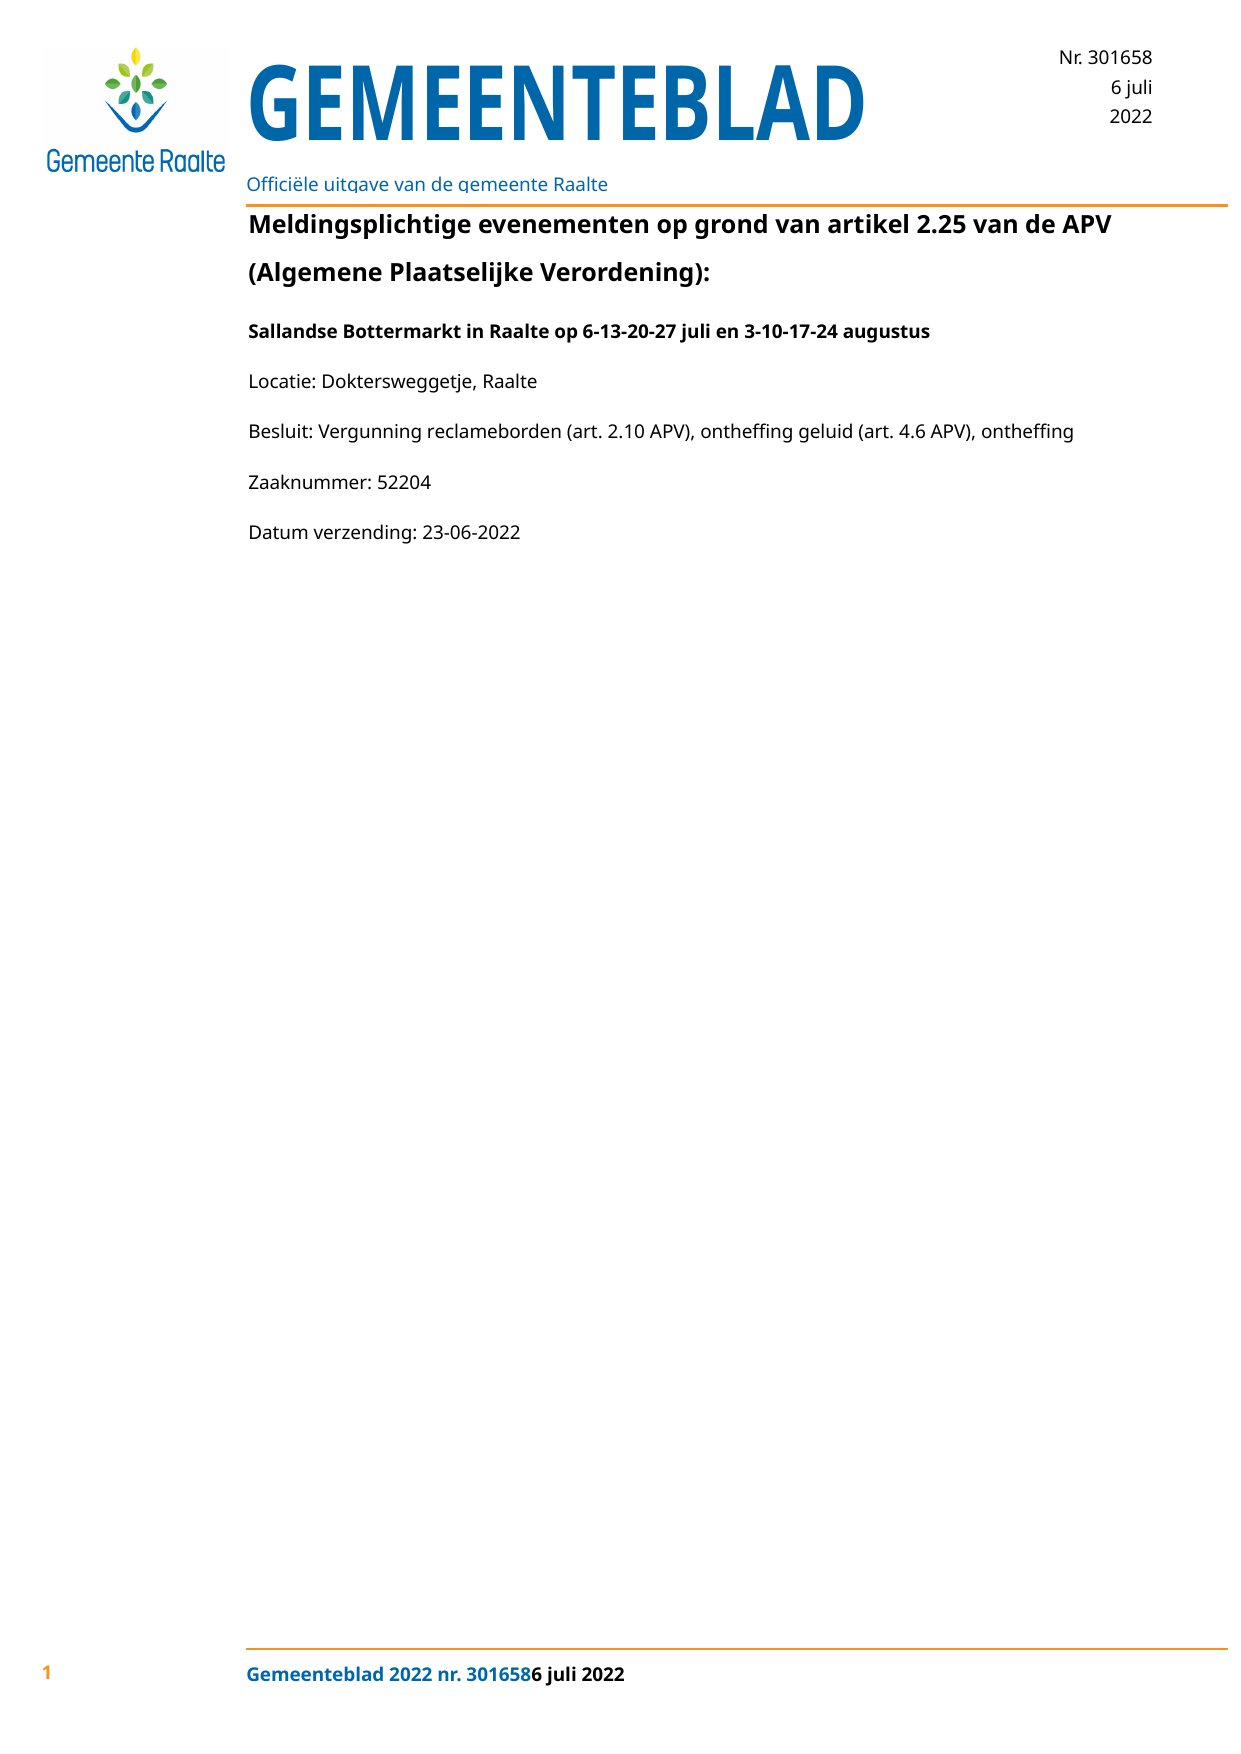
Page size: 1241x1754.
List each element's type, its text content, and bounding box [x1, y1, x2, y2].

text Zaaknummer: 52204 [248, 469, 1152, 495]
text Meldingsplichtige evenementen op grond van artikel 2.25 van de APV (Algemene Plaatselijke Verordening): [248, 207, 1152, 288]
text Datum verzending: 23-06-2022 [248, 519, 1152, 545]
text Locatie: Doktersweggetje, Raalte [248, 368, 1152, 394]
text Sallandse Bottermarkt in Raalte op 6-13-20-27 juli en 3-10-17-24 augustus [248, 318, 1152, 344]
text Besluit: Vergunning reclameborden (art. 2.10 APV), ontheffing geluid (art. 4.6 APV), ontheffing [248, 419, 1152, 444]
picture [41, 47, 231, 172]
